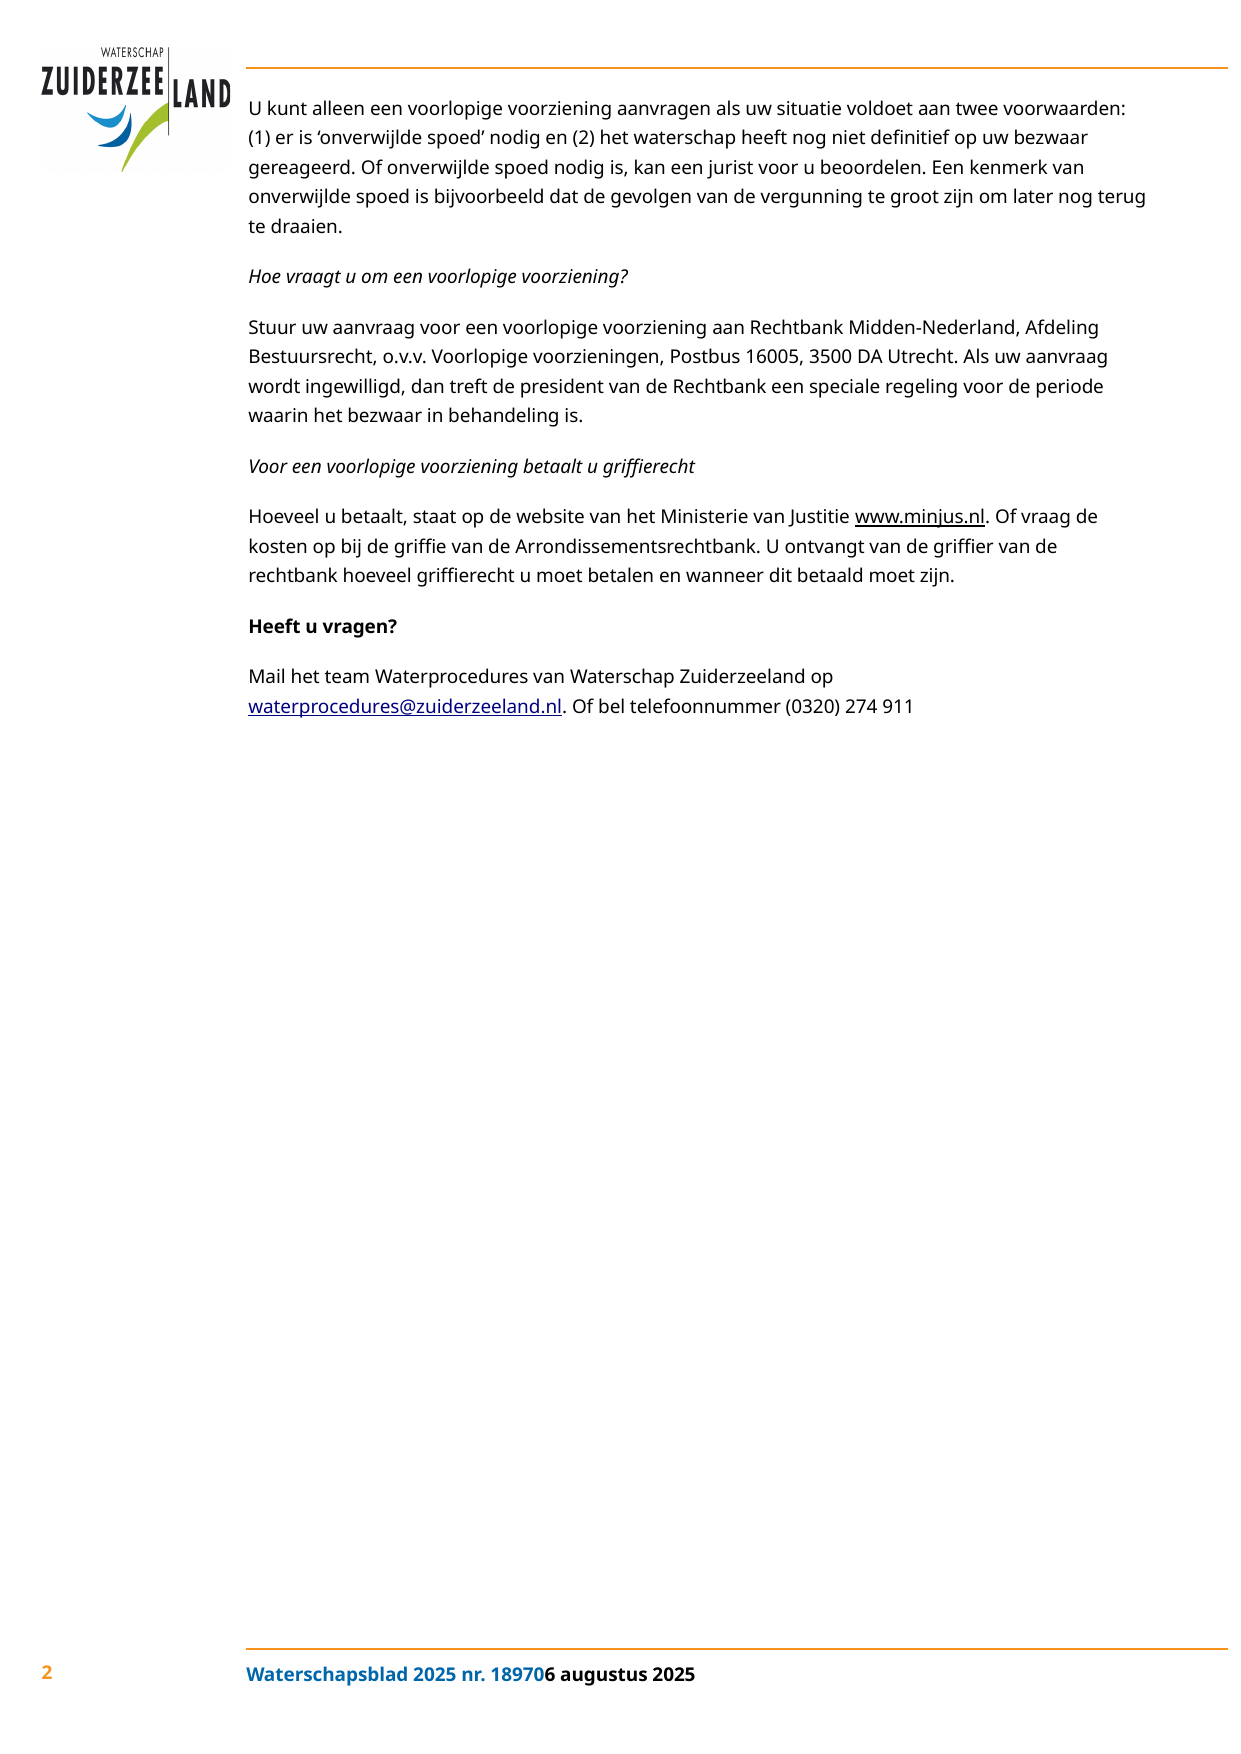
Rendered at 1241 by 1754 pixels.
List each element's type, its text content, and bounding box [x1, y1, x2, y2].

text Voor een voorlopige voorziening betaalt u griffierecht [248, 453, 1152, 479]
text Hoe vraagt u om een voorlopige voorziening? [248, 263, 1152, 289]
text Hoeveel u betaalt, staat op de website van het Ministerie van Justitie www.minjus.nl. Of vraag de kosten op bij de griffie van de Arrondissementsrechtbank. U ontvangt van de griffier van de rechtbank hoeveel griffierecht u moet betalen en wanneer dit betaald moet zijn. [248, 503, 1152, 588]
text Stuur uw aanvraag voor een voorlopige voorziening aan Rechtbank Midden-Nederland, Afdeling Bestuursrecht, o.v.v. Voorlopige voorzieningen, Postbus 16005, 3500 DA Utrecht. Als uw aanvraag wordt ingewilligd, dan treft de president van de Rechtbank een speciale regeling voor de periode waarin het bezwaar in behandeling is. [248, 314, 1152, 428]
text Mail het team Waterprocedures van Waterschap Zuiderzeeland op waterprocedures@zuiderzeeland.nl. Of bel telefoonnummer (0320) 274 911 [248, 663, 1152, 719]
picture [41, 47, 231, 172]
text U kunt alleen een voorlopige voorziening aanvragen als uw situatie voldoet aan twee voorwaarden: (1) er is ‘onverwijlde spoed’ nodig en (2) het waterschap heeft nog niet definitief op uw bezwaar gereageerd. Of onverwijlde spoed nodig is, kan een jurist voor u beoordelen. Een kenmerk van onverwijlde spoed is bijvoorbeeld dat de gevolgen van de vergunning te groot zijn om later nog terug te draaien. [248, 95, 1152, 239]
text Heeft u vragen? [248, 613, 1152, 639]
